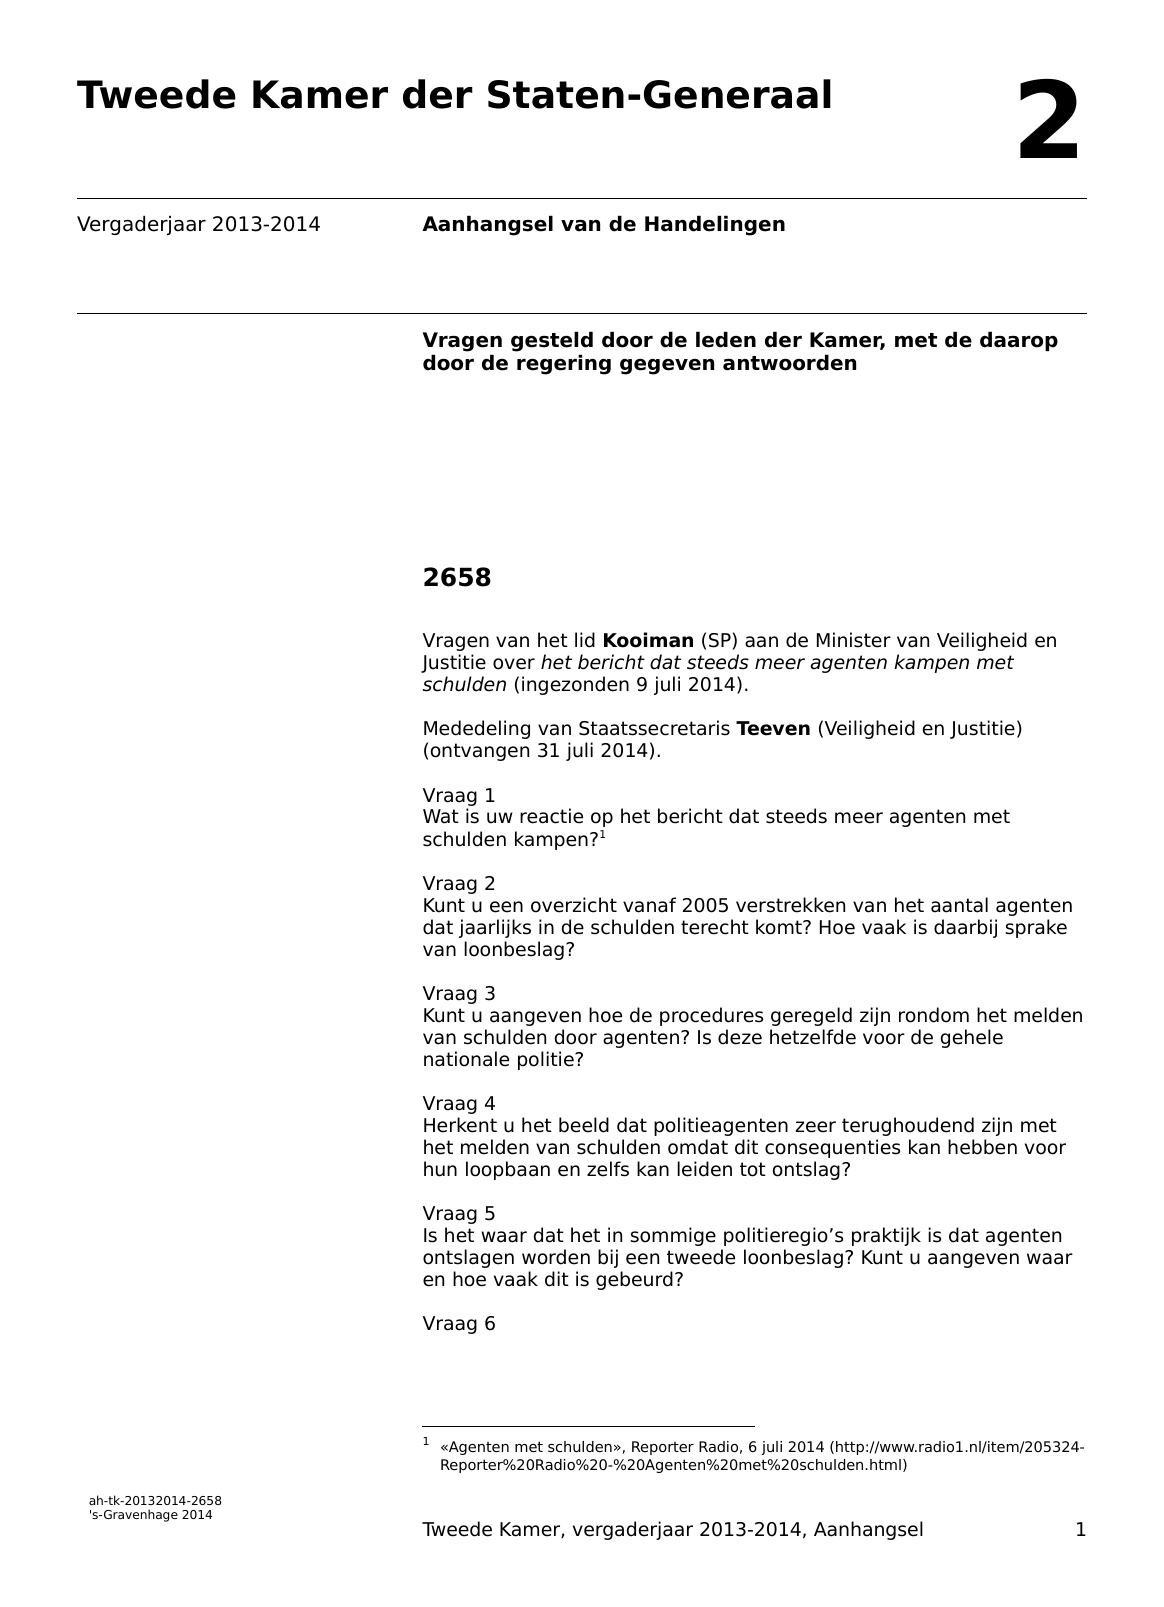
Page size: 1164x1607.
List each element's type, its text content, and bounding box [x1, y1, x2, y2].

table_cell Vragen gesteld door de leden der Kamer, met de daarop door de regering gegeven antwoorden [422, 314, 1087, 375]
table_cell Vergaderjaar 2013-2014 [77, 199, 422, 313]
table_cell [77, 314, 422, 375]
text Vraag 1 [422, 784, 1087, 806]
text Mededeling van Staatssecretaris Teeven (Veiligheid en Justitie) (ontvangen 31 juli 2014). [422, 718, 1087, 762]
text Vraag 3 [422, 983, 1087, 1005]
text «Agenten met schulden», Reporter Radio, 6 juli 2014 (http://www.radio1.nl/item/205324-Reporter%20Radio%20-%20Agenten%20met%20schulden.html) [422, 1435, 1087, 1474]
text Vraag 4 [422, 1093, 1087, 1115]
table_header 2 [886, 59, 1087, 198]
text Vragen van het lid Kooiman (SP) aan de Minister van Veiligheid en Justitie over het bericht dat steeds meer agenten kampen met schulden (ingezonden 9 juli 2014). [422, 630, 1087, 696]
table_cell Aanhangsel van de Handelingen [422, 199, 1087, 313]
text Vraag 6 [422, 1313, 1087, 1335]
text Vraag 5 [422, 1203, 1087, 1225]
text ah-tk-20132014-2658 [88, 1494, 323, 1508]
text Vraag 2 [422, 873, 1087, 894]
text 's-Gravenhage 2014 [88, 1508, 323, 1522]
text Is het waar dat het in sommige politieregio’s praktijk is dat agenten ontslagen worden bij een tweede loonbeslag? Kunt u aangeven waar en hoe vaak dit is gebeurd? [422, 1225, 1087, 1291]
text Kunt u een overzicht vanaf 2005 verstrekken van het aantal agenten dat jaarlijks in de schulden terecht komt? Hoe vaak is daarbij sprake van loonbeslag? [422, 894, 1087, 961]
text 2658 [422, 563, 1087, 592]
table_header Tweede Kamer der Staten-Generaal [77, 59, 886, 198]
text Kunt u aangeven hoe de procedures geregeld zijn rondom het melden van schulden door agenten? Is deze hetzelfde voor de gehele nationale politie? [422, 1005, 1087, 1071]
text Herkent u het beeld dat politieagenten zeer terughoudend zijn met het melden van schulden omdat dit consequenties kan hebben voor hun loopbaan en zelfs kan leiden tot ontslag? [422, 1115, 1087, 1181]
text Wat is uw reactie op het bericht dat steeds meer agenten met schulden kampen? [422, 806, 1087, 850]
